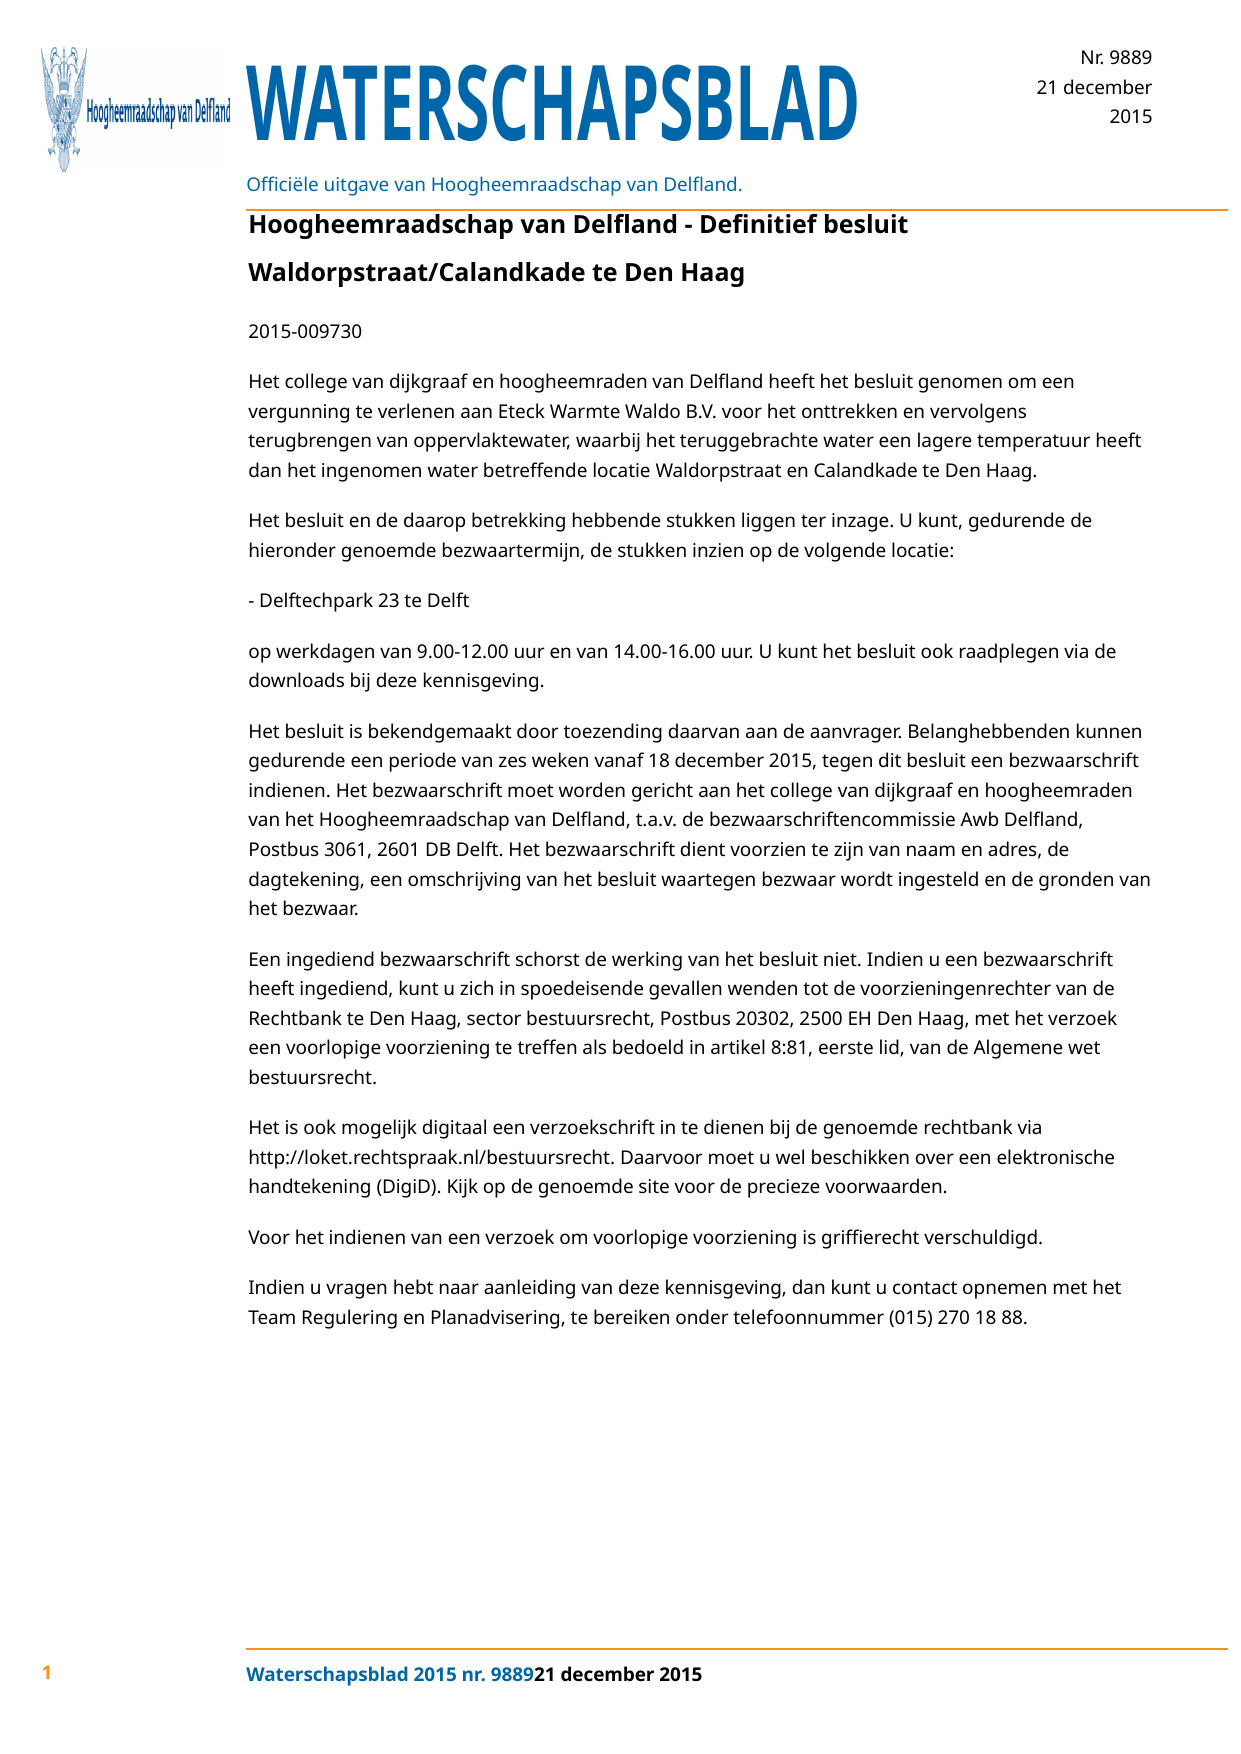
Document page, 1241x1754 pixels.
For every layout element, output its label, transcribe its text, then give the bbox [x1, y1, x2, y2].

text 2015-009730 [248, 318, 1152, 344]
picture [41, 47, 231, 172]
text op werkdagen van 9.00-12.00 uur en van 14.00-16.00 uur. U kunt het besluit ook raadplegen via de downloads bij deze kennisgeving. [248, 638, 1152, 693]
text Hoogheemraadschap van Delfland - Definitief besluit Waldorpstraat/Calandkade te Den Haag [248, 211, 1152, 288]
text Voor het indienen van een verzoek om voorlopige voorziening is griffierecht verschuldigd. [248, 1224, 1152, 1250]
text Het besluit en de daarop betrekking hebbende stukken liggen ter inzage. U kunt, gedurende de hieronder genoemde bezwaartermijn, de stukken inzien op de volgende locatie: [248, 507, 1152, 563]
text Een ingediend bezwaarschrift schorst de werking van het besluit niet. Indien u een bezwaarschrift heeft ingediend, kunt u zich in spoedeisende gevallen wenden tot de voorzieningenrechter van de Rechtbank te Den Haag, sector bestuursrecht, Postbus 20302, 2500 EH Den Haag, met het verzoek een voorlopige voorziening te treffen als bedoeld in artikel 8:81, eerste lid, van de Algemene wet bestuursrecht. [248, 946, 1152, 1090]
text Het college van dijkgraaf en hoogheemraden van Delfland heeft het besluit genomen om een vergunning te verlenen aan Eteck Warmte Waldo B.V. voor het onttrekken en vervolgens terugbrengen van oppervlaktewater, waarbij het teruggebrachte water een lagere temperatuur heeft dan het ingenomen water betreffende locatie Waldorpstraat en Calandkade te Den Haag. [248, 368, 1152, 483]
text Het is ook mogelijk digitaal een verzoekschrift in te dienen bij de genoemde rechtbank via http://loket.rechtspraak.nl/bestuursrecht. Daarvoor moet u wel beschikken over een elektronische handtekening (DigiD). Kijk op de genoemde site voor de precieze voorwaarden. [248, 1114, 1152, 1199]
text Het besluit is bekendgemaakt door toezending daarvan aan de aanvrager. Belanghebbenden kunnen gedurende een periode van zes weken vanaf 18 december 2015, tegen dit besluit een bezwaarschrift indienen. Het bezwaarschrift moet worden gericht aan het college van dijkgraaf en hoogheemraden van het Hoogheemraadschap van Delfland, t.a.v. de bezwaarschriftencommissie Awb Delfland, Postbus 3061, 2601 DB Delft. Het bezwaarschrift dient voorzien te zijn van naam en adres, de dagtekening, een omschrijving van het besluit waartegen bezwaar wordt ingesteld en de gronden van het bezwaar. [248, 718, 1152, 921]
text - Delftechpark 23 te Delft [248, 587, 1152, 613]
text Indien u vragen hebt naar aanleiding van deze kennisgeving, dan kunt u contact opnemen met het Team Regulering en Planadvisering, te bereiken onder telefoonnummer (015) 270 18 88. [248, 1274, 1152, 1330]
